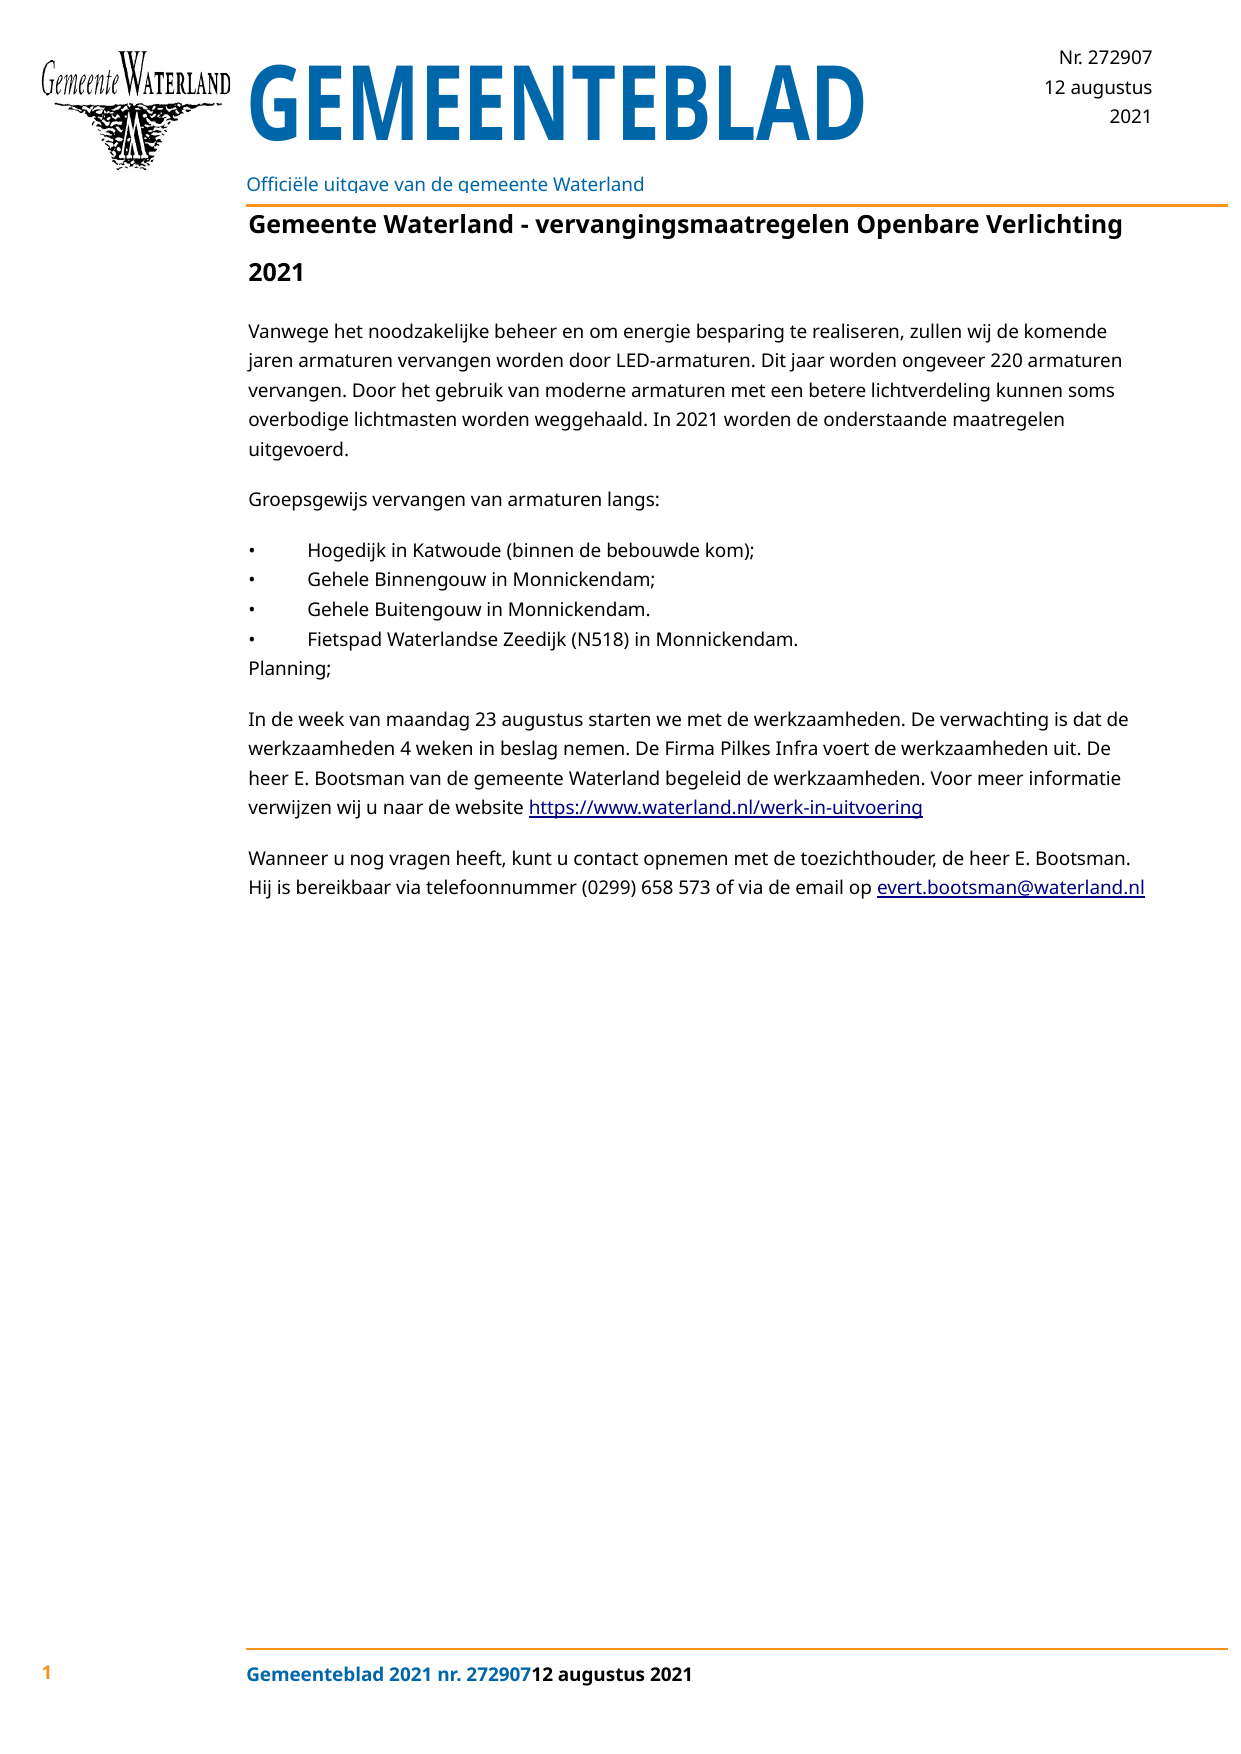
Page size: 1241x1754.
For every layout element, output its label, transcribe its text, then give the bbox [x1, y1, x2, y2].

text Planning; [248, 655, 1152, 681]
list Fietspad Waterlandse Zeedijk (N518) in Monnickendam. [248, 626, 1152, 652]
list Gehele Buitengouw in Monnickendam. [248, 596, 1152, 622]
text In de week van maandag 23 augustus starten we met de werkzaamheden. De verwachting is dat de werkzaamheden 4 weken in beslag nemen. De Firma Pilkes Infra voert de werkzaamheden uit. De heer E. Bootsman van de gemeente Waterland begeleid de werkzaamheden. Voor meer informatie verwijzen wij u naar de website https://www.waterland.nl/werk-in-uitvoering [248, 706, 1152, 820]
picture [41, 47, 231, 172]
text Gemeente Waterland - vervangingsmaatregelen Openbare Verlichting 2021 [248, 207, 1152, 288]
text Wanneer u nog vragen heeft, kunt u contact opnemen met de toezichthouder, de heer E. Bootsman. Hij is bereikbaar via telefoonnummer (0299) 658 573 of via de email op evert.bootsman@waterland.nl [248, 845, 1152, 900]
list Gehele Binnengouw in Monnickendam; [248, 567, 1152, 592]
list Hogedijk in Katwoude (binnen de bebouwde kom); [248, 537, 1152, 563]
text Vanwege het noodzakelijke beheer en om energie besparing te realiseren, zullen wij de komende jaren armaturen vervangen worden door LED-armaturen. Dit jaar worden ongeveer 220 armaturen vervangen. Door het gebruik van moderne armaturen met een betere lichtverdeling kunnen soms overbodige lichtmasten worden weggehaald. In 2021 worden de onderstaande maatregelen uitgevoerd. [248, 318, 1152, 462]
text Groepsgewijs vervangen van armaturen langs: [248, 487, 1152, 512]
